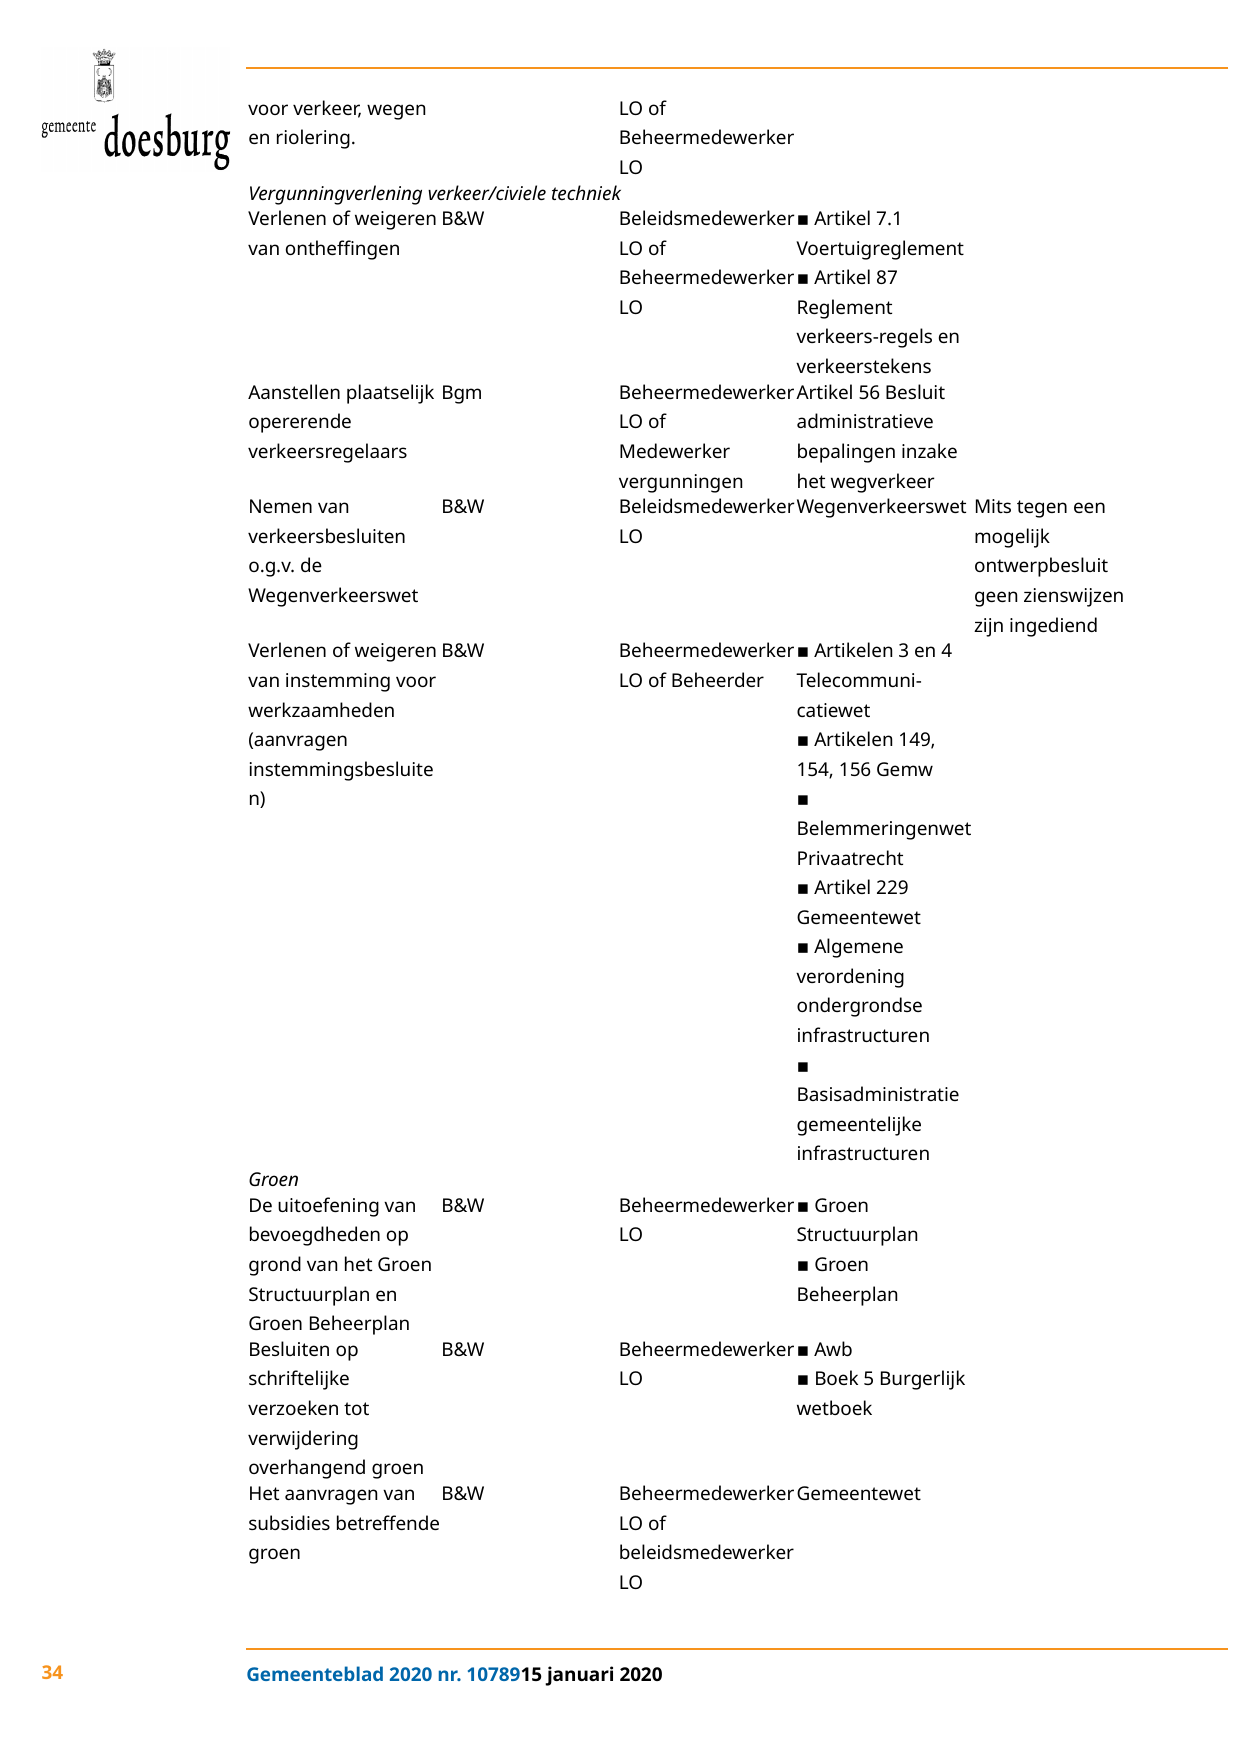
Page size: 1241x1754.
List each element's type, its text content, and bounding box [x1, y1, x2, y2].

table_cell [974, 1192, 1152, 1336]
table_cell Artikel 56 Besluit administratieve bepalingen inzake het wegverkeer [796, 379, 974, 493]
table_cell Het aanvragen van subsidies betreffende groen [248, 1480, 441, 1594]
table_cell Beheermedewerker LO [619, 1192, 796, 1336]
table_cell [974, 95, 1152, 180]
table_cell Mits tegen een mogelijk ontwerpbesluit geen zienswijzen zijn ingediend [974, 494, 1152, 638]
table_cell ▪ Groen Structuurplan ▪ Groen Beheerplan [796, 1192, 974, 1336]
table_cell LO of Beheermedewerker LO [619, 95, 796, 180]
table_cell Beheermedewerker LO of beleidsmedewerker LO [619, 1480, 796, 1594]
table_cell Verlenen of weigeren van instemming voor werkzaamheden (aanvragen instemmingsbesluiten) [248, 638, 441, 1166]
table_cell [974, 638, 1152, 1166]
table_cell ▪ Artikelen 3 en 4 Telecommuni-catiewet ▪ Artikelen 149, 154, 156 Gemw ▪ Belemmeringenwet Privaatrecht ▪ Artikel 229 Gemeentewet ▪ Algemene verordening ondergrondse infrastructuren ▪ Basisadministratie gemeentelijke infrastructuren [796, 638, 974, 1166]
picture [41, 47, 231, 172]
table_cell B&W [441, 1192, 619, 1336]
table_cell Beheermedewerker LO of Beheerder [619, 638, 796, 1166]
table_cell [974, 1336, 1152, 1480]
table_cell Bgm [441, 379, 619, 493]
table_cell [974, 205, 1152, 379]
table_cell [974, 379, 1152, 493]
table_cell B&W [441, 1480, 619, 1594]
table_cell Gemeentewet [796, 1480, 974, 1594]
table_cell Beheermedewerker LO [619, 1336, 796, 1480]
table_cell B&W [441, 1336, 619, 1480]
table_cell Verlenen of weigeren van ontheffingen [248, 205, 441, 379]
table_cell Wegenverkeerswet [796, 494, 974, 638]
table_cell De uitoefening van bevoegdheden op grond van het Groen Structuurplan en Groen Beheerplan [248, 1192, 441, 1336]
table_cell B&W [441, 205, 619, 379]
table_cell [796, 95, 974, 180]
table_cell Nemen van verkeersbesluiten o.g.v. de Wegenverkeerswet [248, 494, 441, 638]
table_cell ▪ Artikel 7.1 Voertuigreglement ▪ Artikel 87 Reglement verkeers-regels en verkeerstekens [796, 205, 974, 379]
table_cell ▪ Awb ▪ Boek 5 Burgerlijk wetboek [796, 1336, 974, 1480]
table_cell [974, 1480, 1152, 1594]
table_cell Beleidsmedewerker LO of Beheermedewerker LO [619, 205, 796, 379]
table_cell B&W [441, 494, 619, 638]
table_cell Groen [248, 1166, 1152, 1192]
table_cell voor verkeer, wegen en riolering. [248, 95, 441, 180]
table_cell Vergunningverlening verkeer/civiele techniek [248, 180, 1152, 205]
table_cell B&W [441, 638, 619, 1166]
table_cell Besluiten op schriftelijke verzoeken tot verwijdering overhangend groen [248, 1336, 441, 1480]
table_cell Aanstellen plaatselijk opererende verkeersregelaars [248, 379, 441, 493]
table_cell Beheermedewerker LO of Medewerker vergunningen [619, 379, 796, 493]
table_cell [441, 95, 619, 180]
table_cell Beleidsmedewerker LO [619, 494, 796, 638]
